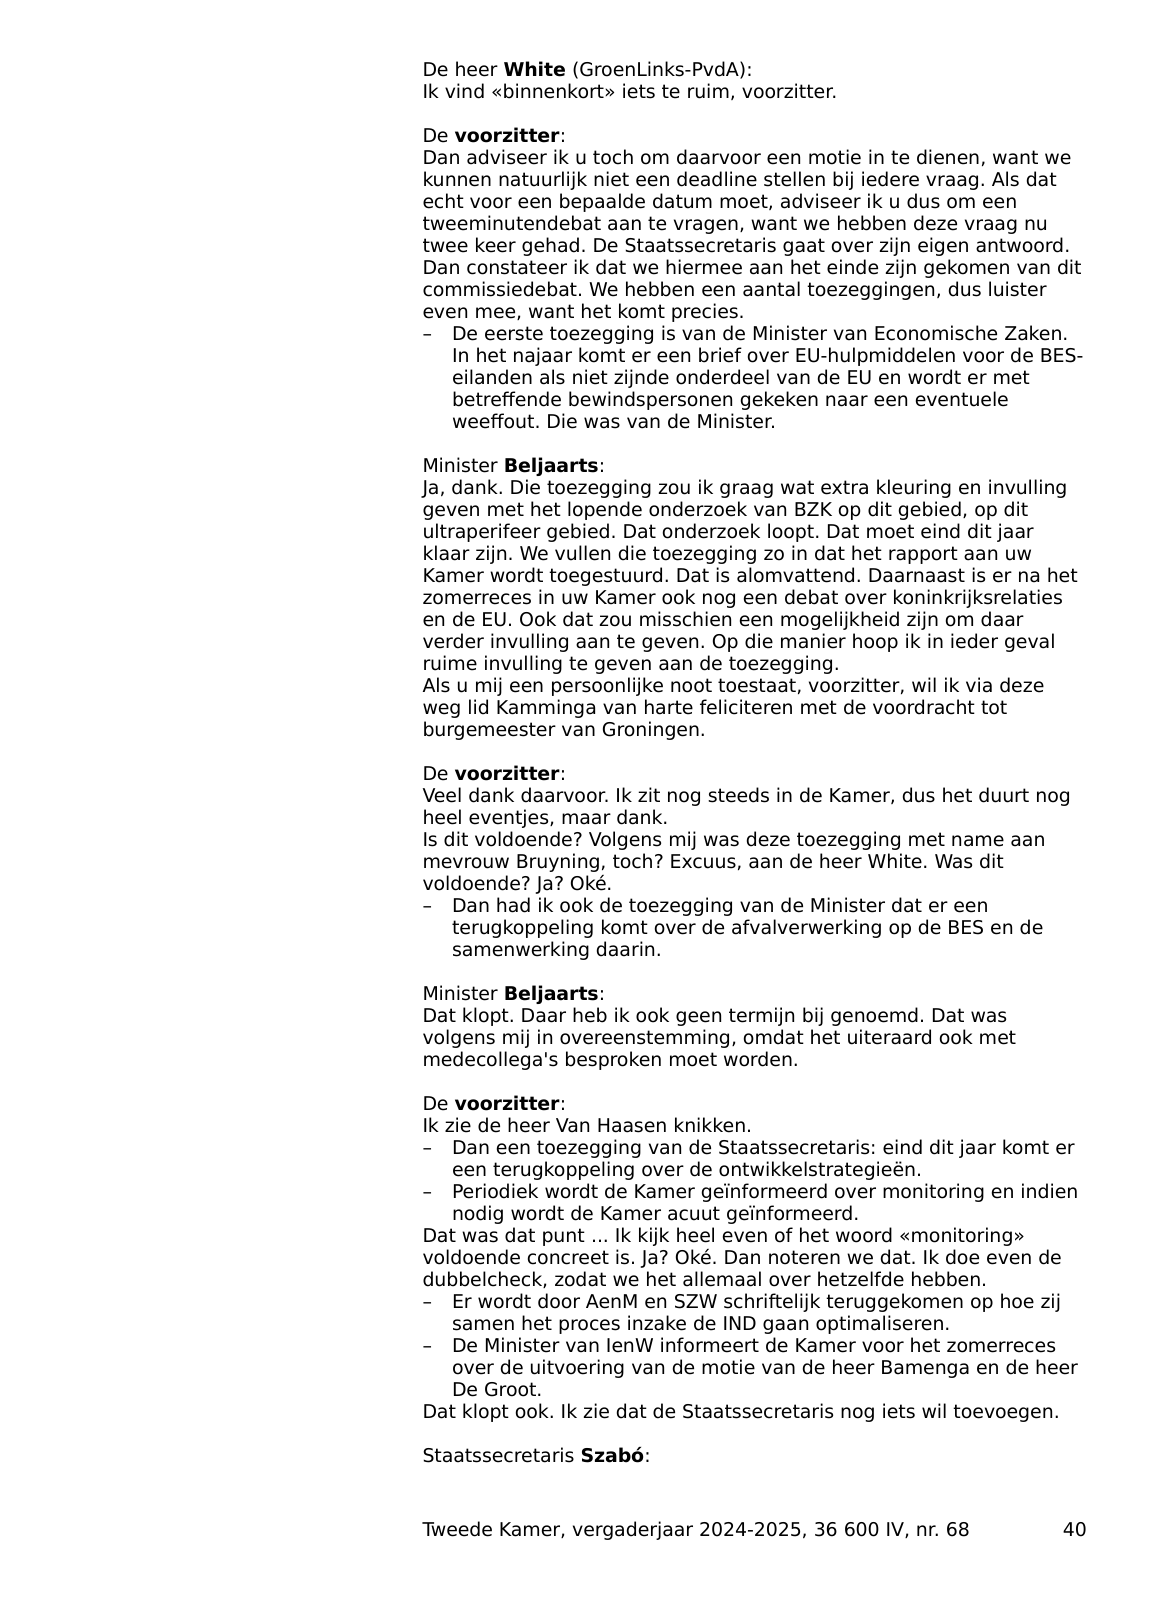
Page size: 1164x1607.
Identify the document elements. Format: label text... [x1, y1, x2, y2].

text – Periodiek wordt de Kamer geïnformeerd over monitoring en indien nodig wordt de Kamer acuut geïnformeerd. [422, 1181, 1087, 1225]
text De voorzitter: [422, 125, 1087, 147]
text Is dit voldoende? Volgens mij was deze toezegging met name aan mevrouw Bruyning, toch? Excuus, aan de heer White. Was dit voldoende? Ja? Oké. [422, 829, 1087, 895]
text – De eerste toezegging is van de Minister van Economische Zaken. In het najaar komt er een brief over EU-hulpmiddelen voor de BES-eilanden als niet zijnde onderdeel van de EU en wordt er met betreffende bewindspersonen gekeken naar een eventuele weeffout. Die was van de Minister. [422, 323, 1087, 433]
text Ja, dank. Die toezegging zou ik graag wat extra kleuring en invulling geven met het lopende onderzoek van BZK op dit gebied, op dit ultraperifeer gebied. Dat onderzoek loopt. Dat moet eind dit jaar klaar zijn. We vullen die toezegging zo in dat het rapport aan uw Kamer wordt toegestuurd. Dat is alomvattend. Daarnaast is er na het zomerreces in uw Kamer ook nog een debat over koninkrijksrelaties en de EU. Ook dat zou misschien een mogelijkheid zijn om daar verder invulling aan te geven. Op die manier hoop ik in ieder geval ruime invulling te geven aan de toezegging. [422, 477, 1087, 675]
text Dat was dat punt ... Ik kijk heel even of het woord «monitoring» voldoende concreet is. Ja? Oké. Dan noteren we dat. Ik doe even de dubbelcheck, zodat we het allemaal over hetzelfde hebben. [422, 1225, 1087, 1291]
text Minister Beljaarts: [422, 983, 1087, 1005]
text Dan adviseer ik u toch om daarvoor een motie in te dienen, want we kunnen natuurlijk niet een deadline stellen bij iedere vraag. Als dat echt voor een bepaalde datum moet, adviseer ik u dus om een tweeminutendebat aan te vragen, want we hebben deze vraag nu twee keer gehad. De Staatssecretaris gaat over zijn eigen antwoord. [422, 147, 1087, 257]
text De heer White (GroenLinks-PvdA): [422, 59, 1087, 81]
text Ik vind «binnenkort» iets te ruim, voorzitter. [422, 81, 1087, 103]
text De voorzitter: [422, 763, 1087, 785]
text – De Minister van IenW informeert de Kamer voor het zomerreces over de uitvoering van de motie van de heer Bamenga en de heer De Groot. [422, 1335, 1087, 1401]
text De voorzitter: [422, 1093, 1087, 1115]
text Dat klopt. Daar heb ik ook geen termijn bij genoemd. Dat was volgens mij in overeenstemming, omdat het uiteraard ook met medecollega's besproken moet worden. [422, 1005, 1087, 1071]
text Dan constateer ik dat we hiermee aan het einde zijn gekomen van dit commissiedebat. We hebben een aantal toezeggingen, dus luister even mee, want het komt precies. [422, 257, 1087, 323]
text Als u mij een persoonlijke noot toestaat, voorzitter, wil ik via deze weg lid Kamminga van harte feliciteren met de voordracht tot burgemeester van Groningen. [422, 675, 1087, 741]
text Dat klopt ook. Ik zie dat de Staatssecretaris nog iets wil toevoegen. [422, 1401, 1087, 1423]
text Veel dank daarvoor. Ik zit nog steeds in de Kamer, dus het duurt nog heel eventjes, maar dank. [422, 785, 1087, 829]
text Staatssecretaris Szabó: [422, 1445, 1087, 1467]
text Ik zie de heer Van Haasen knikken. [422, 1115, 1087, 1137]
text – Dan had ik ook de toezegging van de Minister dat er een terugkoppeling komt over de afvalverwerking op de BES en de samenwerking daarin. [422, 895, 1087, 961]
text – Dan een toezegging van de Staatssecretaris: eind dit jaar komt er een terugkoppeling over de ontwikkelstrategieën. [422, 1137, 1087, 1181]
text – Er wordt door AenM en SZW schriftelijk teruggekomen op hoe zij samen het proces inzake de IND gaan optimaliseren. [422, 1291, 1087, 1335]
text Minister Beljaarts: [422, 455, 1087, 477]
